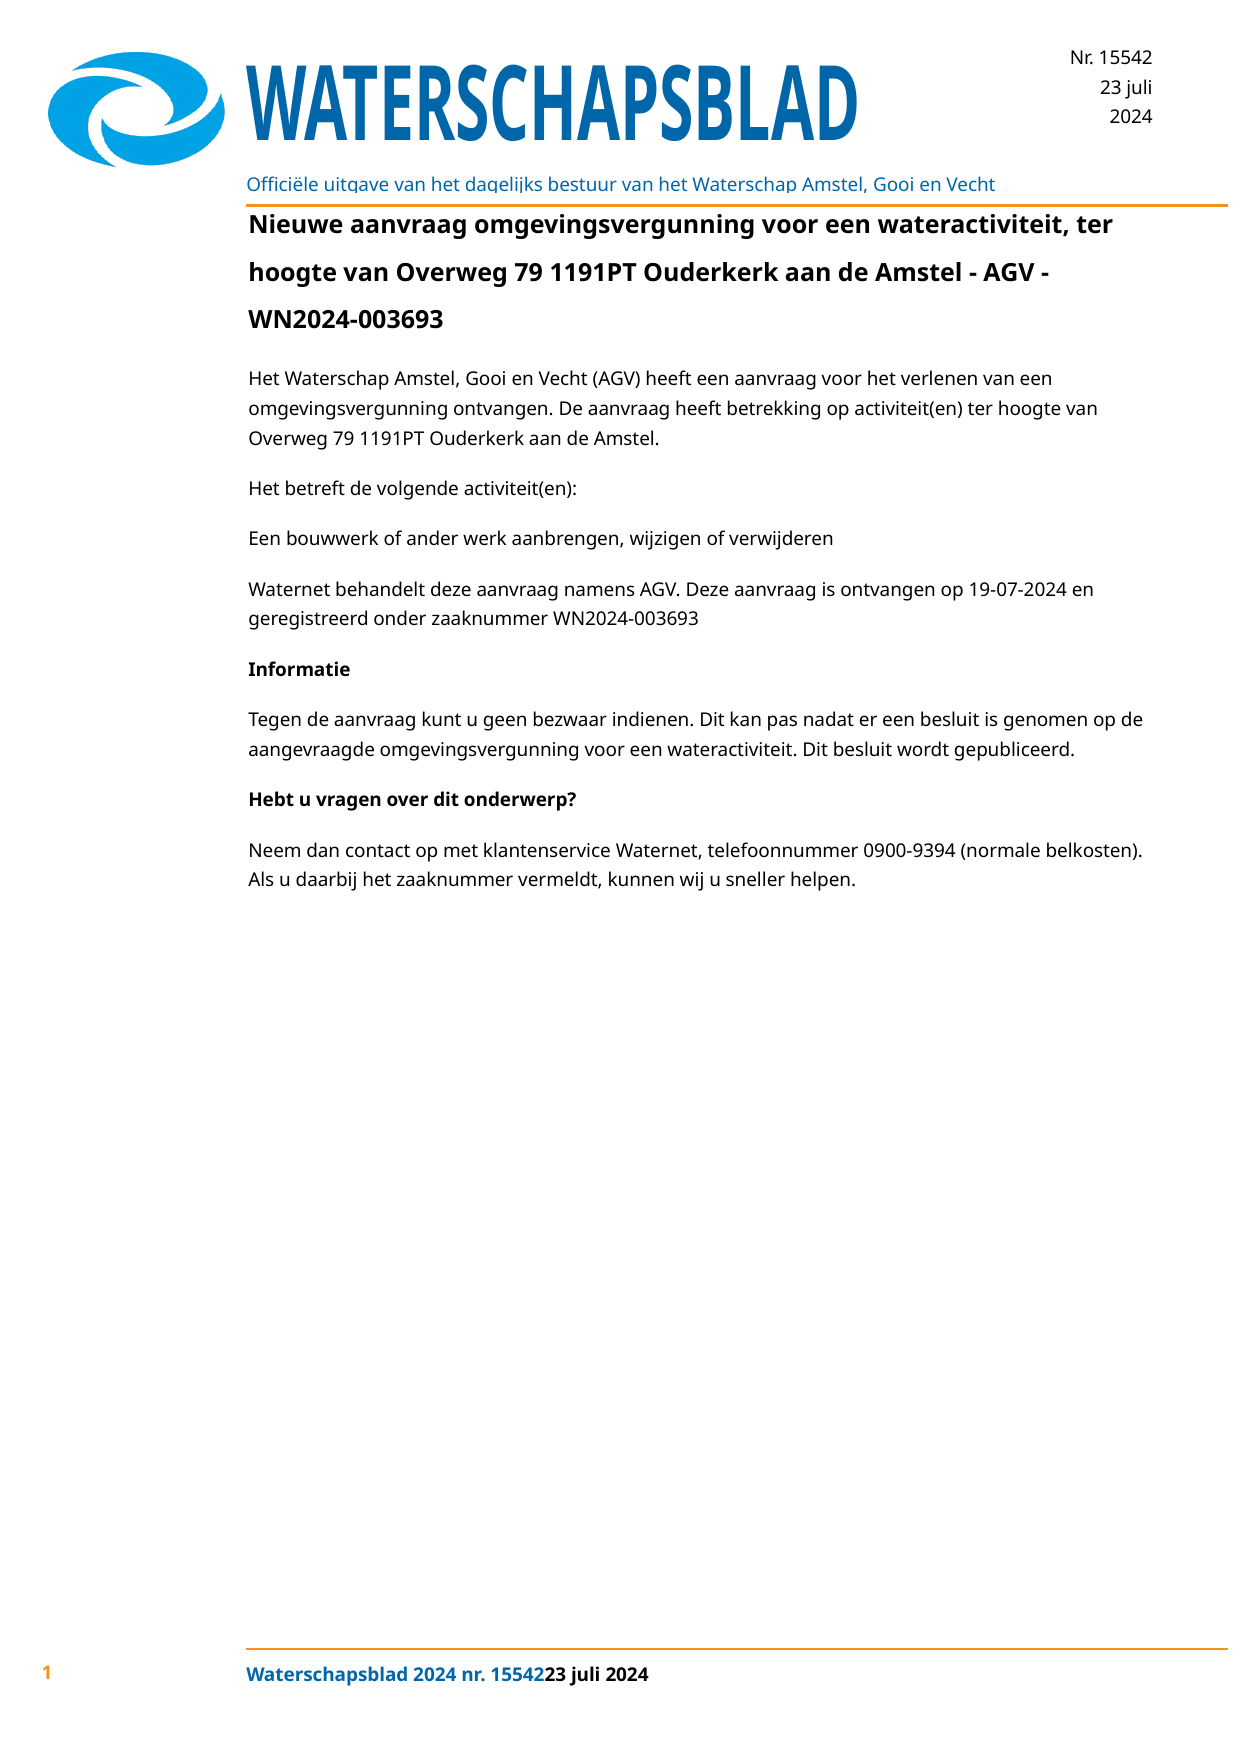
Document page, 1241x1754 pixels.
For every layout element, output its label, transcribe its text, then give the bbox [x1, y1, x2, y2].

text Hebt u vragen over dit onderwerp? [248, 786, 1152, 812]
text Tegen de aanvraag kunt u geen bezwaar indienen. Dit kan pas nadat er een besluit is genomen op de aangevraagde omgevingsvergunning voor een wateractiviteit. Dit besluit wordt gepubliceerd. [248, 706, 1152, 762]
text Het Waterschap Amstel, Gooi en Vecht (AGV) heeft een aanvraag voor het verlenen van een omgevingsvergunning ontvangen. De aanvraag heeft betrekking op activiteit(en) ter hoogte van Overweg 79 1191PT Ouderkerk aan de Amstel. [248, 366, 1152, 450]
text Een bouwwerk of ander werk aanbrengen, wijzigen of verwijderen [248, 526, 1152, 551]
picture [41, 47, 231, 172]
text Neem dan contact op met klantenservice Waternet, telefoonnummer 0900-9394 (normale belkosten). Als u daarbij het zaaknummer vermeldt, kunnen wij u sneller helpen. [248, 837, 1152, 892]
text Nieuwe aanvraag omgevingsvergunning voor een wateractiviteit, ter hoogte van Overweg 79 1191PT Ouderkerk aan de Amstel - AGV - WN2024-003693 [248, 207, 1152, 336]
text Het betreft de volgende activiteit(en): [248, 475, 1152, 501]
text Informatie [248, 656, 1152, 682]
text Waternet behandelt deze aanvraag namens AGV. Deze aanvraag is ontvangen op 19-07-2024 en geregistreerd onder zaaknummer WN2024-003693 [248, 576, 1152, 631]
